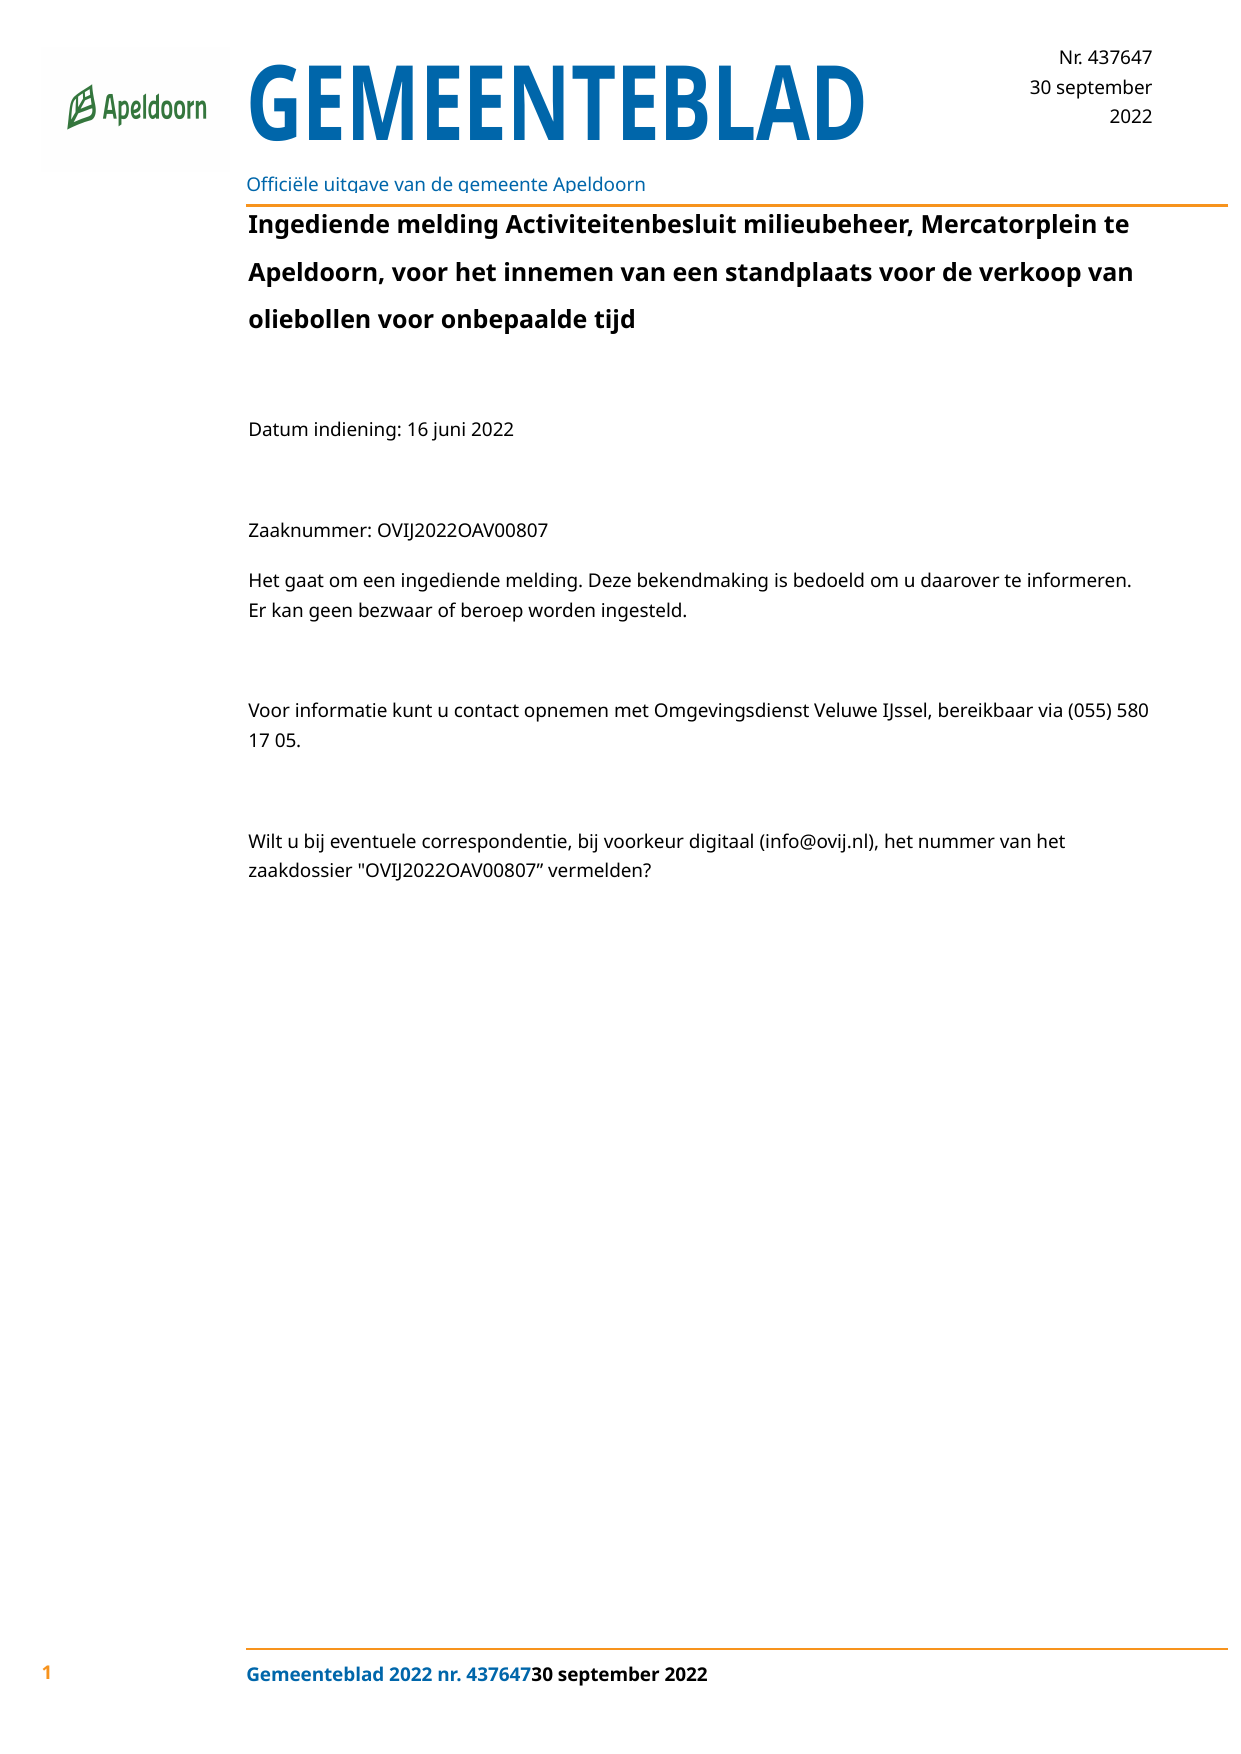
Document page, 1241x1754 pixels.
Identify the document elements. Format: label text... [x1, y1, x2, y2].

text Zaaknummer: OVIJ2022OAV00807 [248, 517, 1152, 542]
text Het gaat om een ingediende melding. Deze bekendmaking is bedoeld om u daarover te informeren. Er kan geen bezwaar of beroep worden ingesteld. [248, 567, 1152, 622]
text Ingediende melding Activiteitenbesluit milieubeheer, Mercatorplein te Apeldoorn, voor het innemen van een standplaats voor de verkoop van oliebollen voor onbepaalde tijd [248, 207, 1152, 336]
picture [41, 47, 231, 172]
text Datum indiening: 16 juni 2022 [248, 416, 1152, 442]
text Wilt u bij eventuele correspondentie, bij voorkeur digitaal (info@ovij.nl), het nummer van het zaakdossier "OVIJ2022OAV00807” vermelden? [248, 828, 1152, 883]
text Voor informatie kunt u contact opnemen met Omgevingsdienst Veluwe IJssel, bereikbaar via (055) 580 17 05. [248, 698, 1152, 753]
